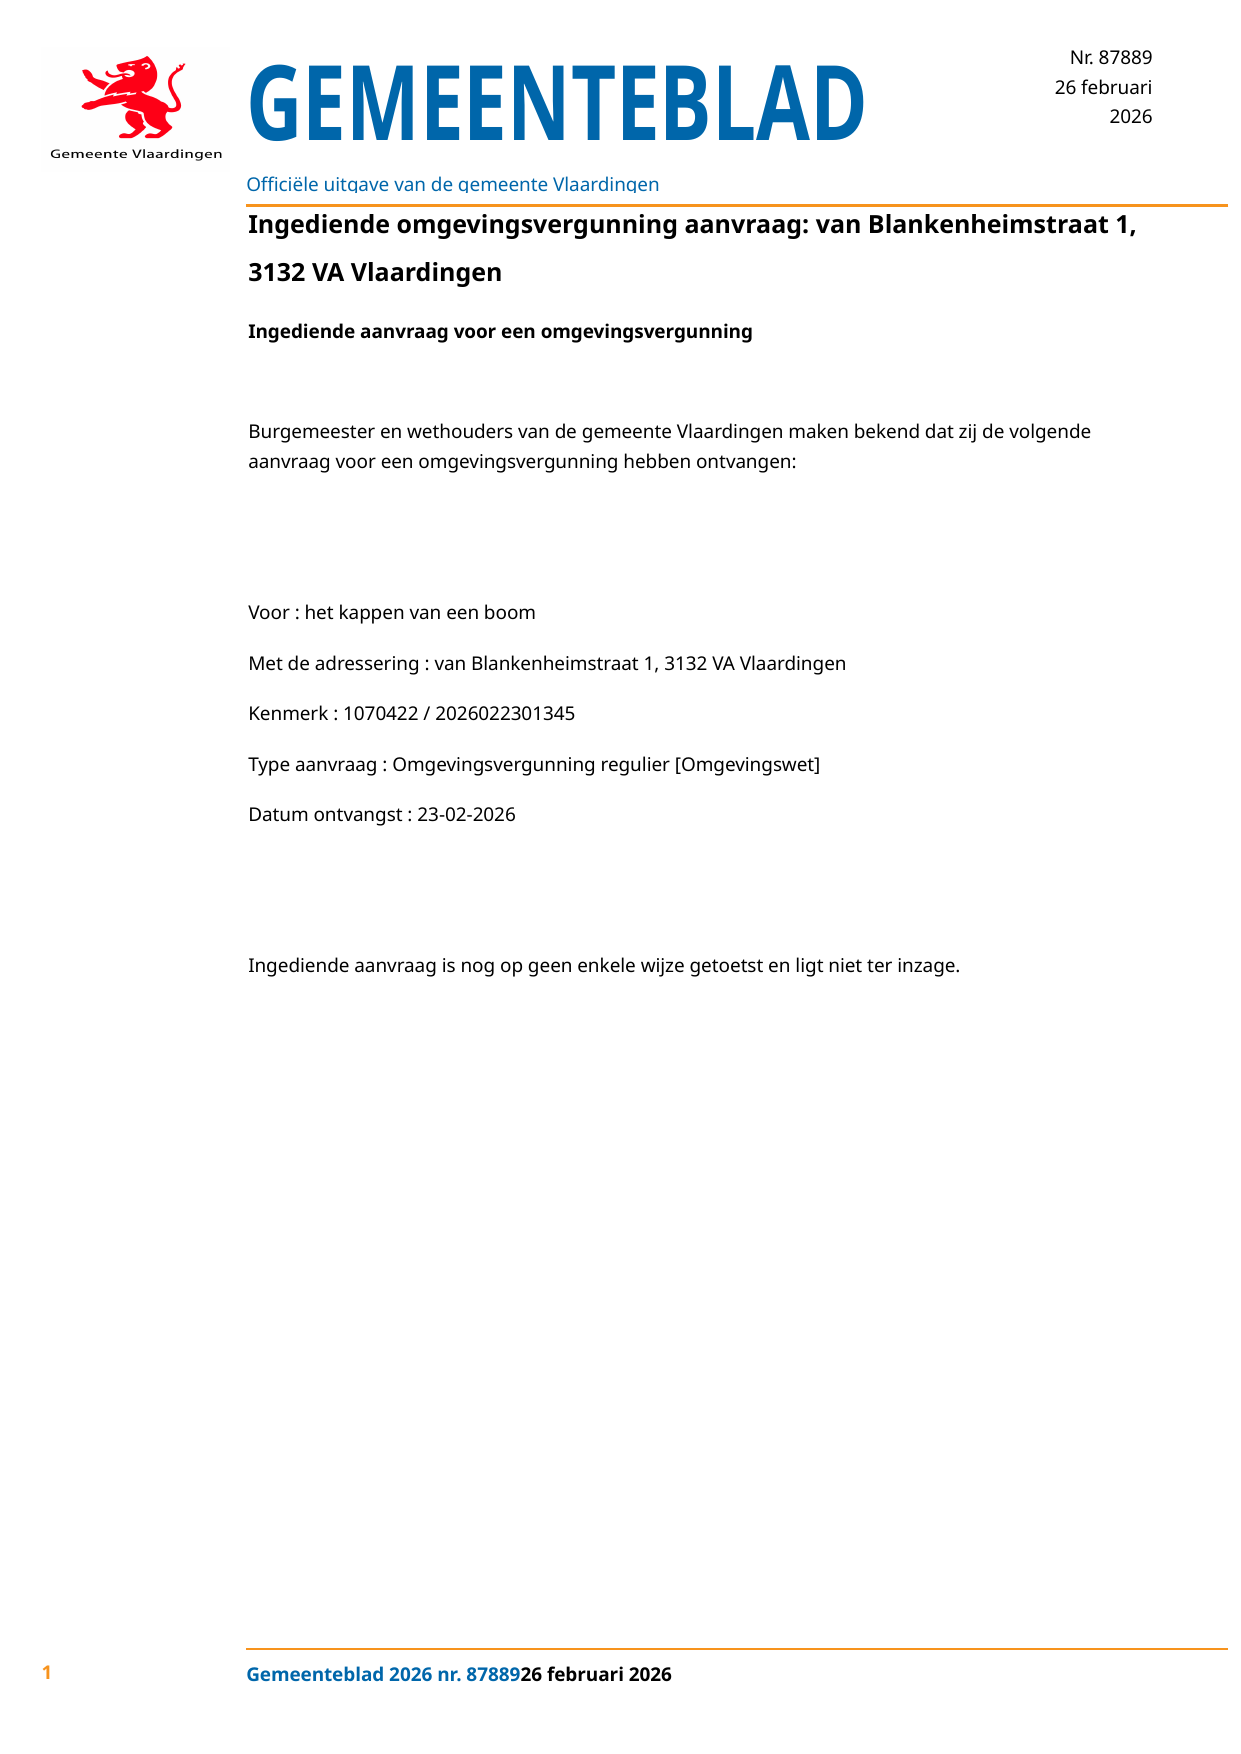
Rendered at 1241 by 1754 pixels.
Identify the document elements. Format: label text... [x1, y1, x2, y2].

text Burgemeester en wethouders van de gemeente Vlaardingen maken bekend dat zij de volgende aanvraag voor een omgevingsvergunning hebben ontvangen: [248, 419, 1152, 474]
text Met de adressering : van Blankenheimstraat 1, 3132 VA Vlaardingen [248, 650, 1152, 676]
text Ingediende aanvraag is nog op geen enkele wijze getoetst en ligt niet ter inzage. [248, 952, 1152, 978]
text Ingediende aanvraag voor een omgevingsvergunning [248, 318, 1152, 344]
text Kenmerk : 1070422 / 2026022301345 [248, 700, 1152, 726]
text Ingediende omgevingsvergunning aanvraag: van Blankenheimstraat 1, 3132 VA Vlaardingen [248, 207, 1152, 288]
text Voor : het kappen van een boom [248, 599, 1152, 625]
picture [41, 47, 231, 172]
text Type aanvraag : Omgevingsvergunning regulier [Omgevingswet] [248, 751, 1152, 777]
text Datum ontvangst : 23-02-2026 [248, 801, 1152, 827]
